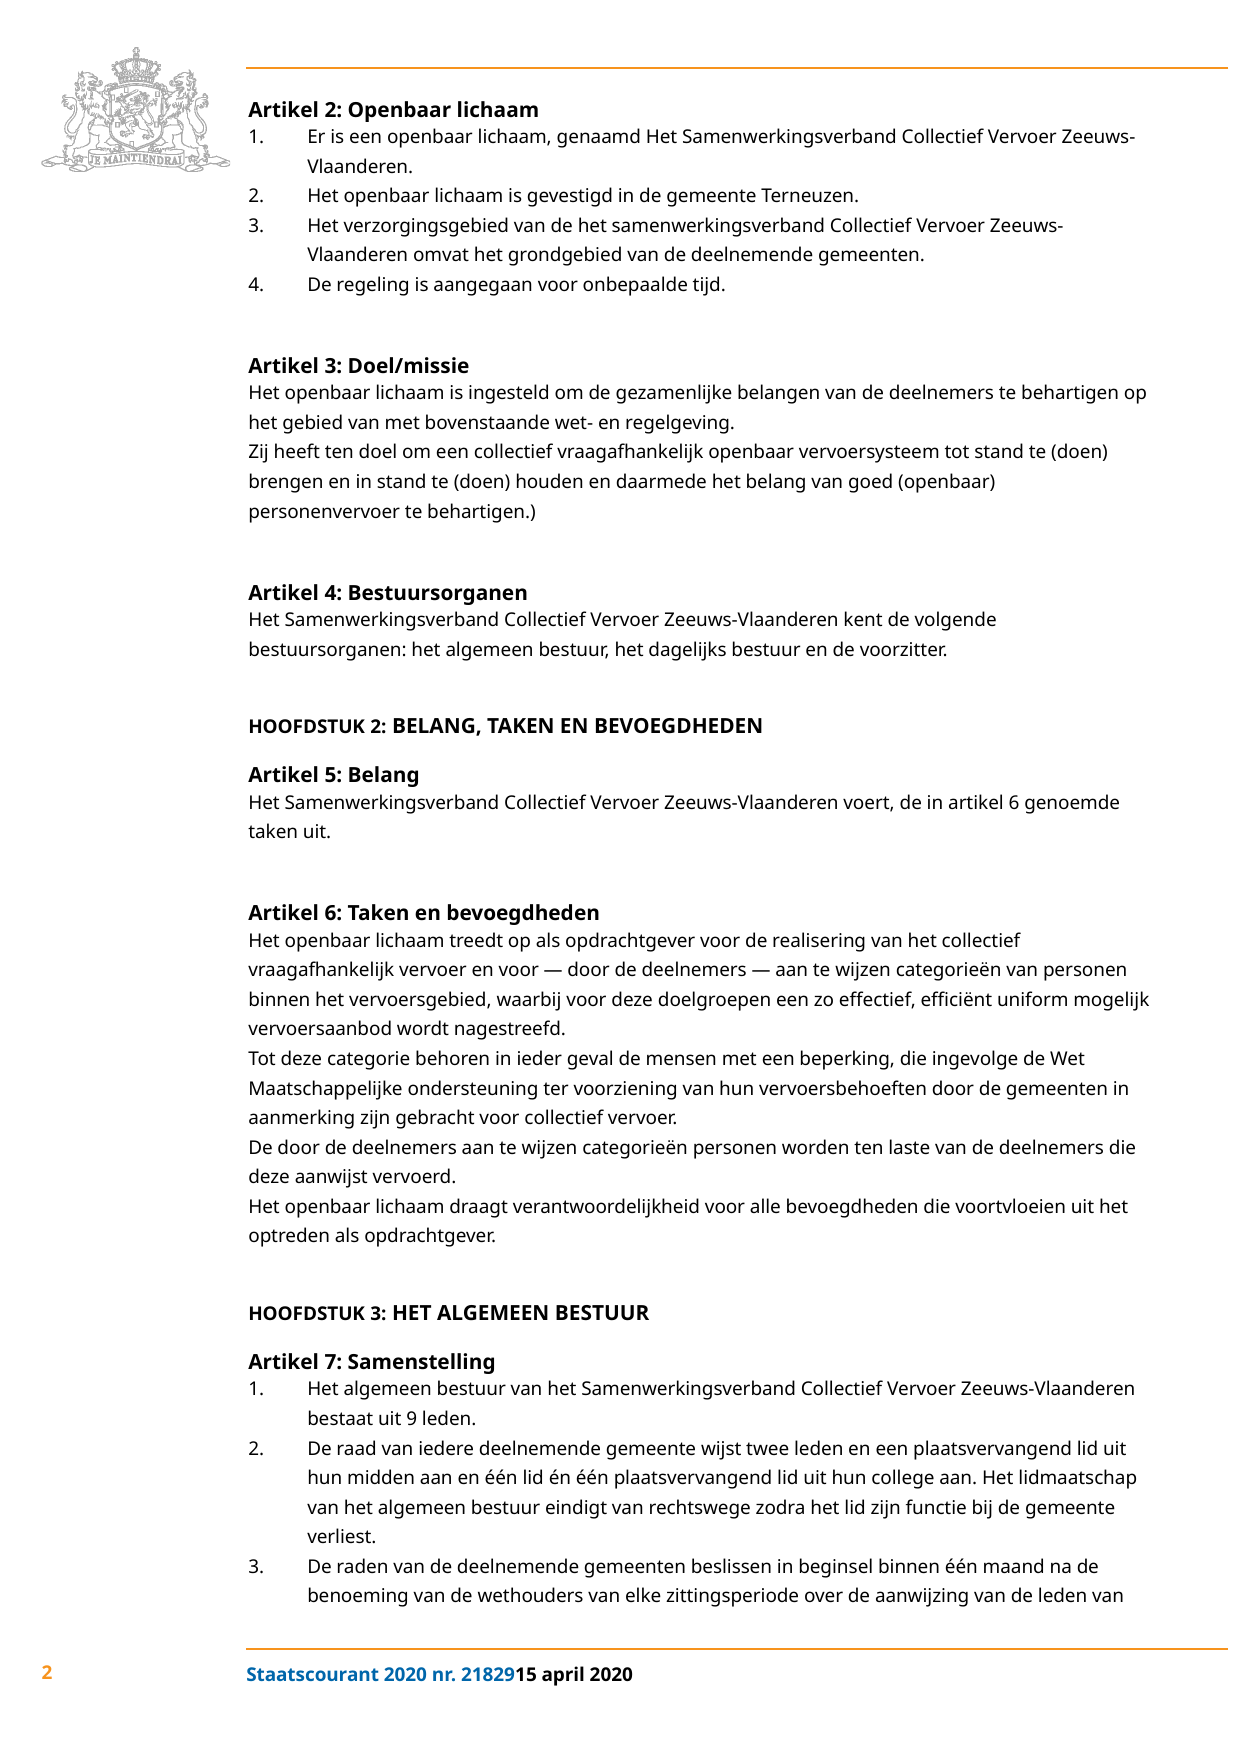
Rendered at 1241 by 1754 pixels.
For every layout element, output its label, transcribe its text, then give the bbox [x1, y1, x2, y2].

text Artikel 3: Doel/missie [248, 351, 1152, 379]
text Artikel 6: Taken en bevoegdheden [248, 898, 1152, 927]
text Zij heeft ten doel om een collectief vraagafhankelijk openbaar vervoersysteem tot stand te (doen) brengen en in stand te (doen) houden en daarmede het belang van goed (openbaar) personenvervoer te behartigen.) [248, 439, 1152, 524]
text Artikel 7: Samenstelling [248, 1347, 1152, 1376]
list Het openbaar lichaam is gevestigd in de gemeente Terneuzen. [248, 182, 1152, 208]
text Het openbaar lichaam draagt verantwoordelijkheid voor alle bevoegdheden die voortvloeien uit het optreden als opdrachtgever. [248, 1193, 1152, 1248]
picture [41, 47, 231, 172]
text Het openbaar lichaam treedt op als opdrachtgever voor de realisering van het collectief vraagafhankelijk vervoer en voor — door de deelnemers — aan te wijzen categorieën van personen binnen het vervoersgebied, waarbij voor deze doelgroepen een zo effectief, efficiënt uniform mogelijk vervoersaanbod wordt nagestreefd. [248, 927, 1152, 1041]
list Er is een openbaar lichaam, genaamd Het Samenwerkingsverband Collectief Vervoer Zeeuws-Vlaanderen. [248, 123, 1152, 178]
text Tot deze categorie behoren in ieder geval de mensen met een beperking, die ingevolge de Wet Maatschappelijke ondersteuning ter voorziening van hun vervoersbehoeften door de gemeenten in aanmerking zijn gebracht voor collectief vervoer. [248, 1045, 1152, 1130]
text Artikel 4: Bestuursorganen [248, 578, 1152, 606]
text HOOFDSTUK 3: HET ALGEMEEN BESTUUR [248, 1298, 1152, 1326]
list De regeling is aangegaan voor onbepaalde tijd. [248, 271, 1152, 297]
list Het algemeen bestuur van het Samenwerkingsverband Collectief Vervoer Zeeuws-Vlaanderen bestaat uit 9 leden. [248, 1376, 1152, 1431]
list De raad van iedere deelnemende gemeente wijst twee leden en een plaatsvervangend lid uit hun midden aan en één lid én één plaatsvervangend lid uit hun college aan. Het lidmaatschap van het algemeen bestuur eindigt van rechtswege zodra het lid zijn functie bij de gemeente verliest. [248, 1435, 1152, 1549]
list De raden van de deelnemende gemeenten beslissen in beginsel binnen één maand na de benoeming van de wethouders van elke zittingsperiode over de aanwijzing van de leden van [248, 1553, 1152, 1608]
text HOOFDSTUK 2: BELANG, TAKEN EN BEVOEGDHEDEN [248, 711, 1152, 739]
text Artikel 5: Belang [248, 760, 1152, 789]
text Artikel 2: Openbaar lichaam [248, 95, 1152, 123]
text Het openbaar lichaam is ingesteld om de gezamenlijke belangen van de deelnemers te behartigen op het gebied van met bovenstaande wet- en regelgeving. [248, 379, 1152, 435]
text De door de deelnemers aan te wijzen categorieën personen worden ten laste van de deelnemers die deze aanwijst vervoerd. [248, 1134, 1152, 1189]
text Het Samenwerkingsverband Collectief Vervoer Zeeuws-Vlaanderen voert, de in artikel 6 genoemde taken uit. [248, 789, 1152, 844]
list Het verzorgingsgebied van de het samenwerkingsverband Collectief Vervoer Zeeuws-Vlaanderen omvat het grondgebied van de deelnemende gemeenten. [248, 212, 1152, 267]
text Het Samenwerkingsverband Collectief Vervoer Zeeuws-Vlaanderen kent de volgende bestuursorganen: het algemeen bestuur, het dagelijks bestuur en de voorzitter. [248, 606, 1152, 662]
